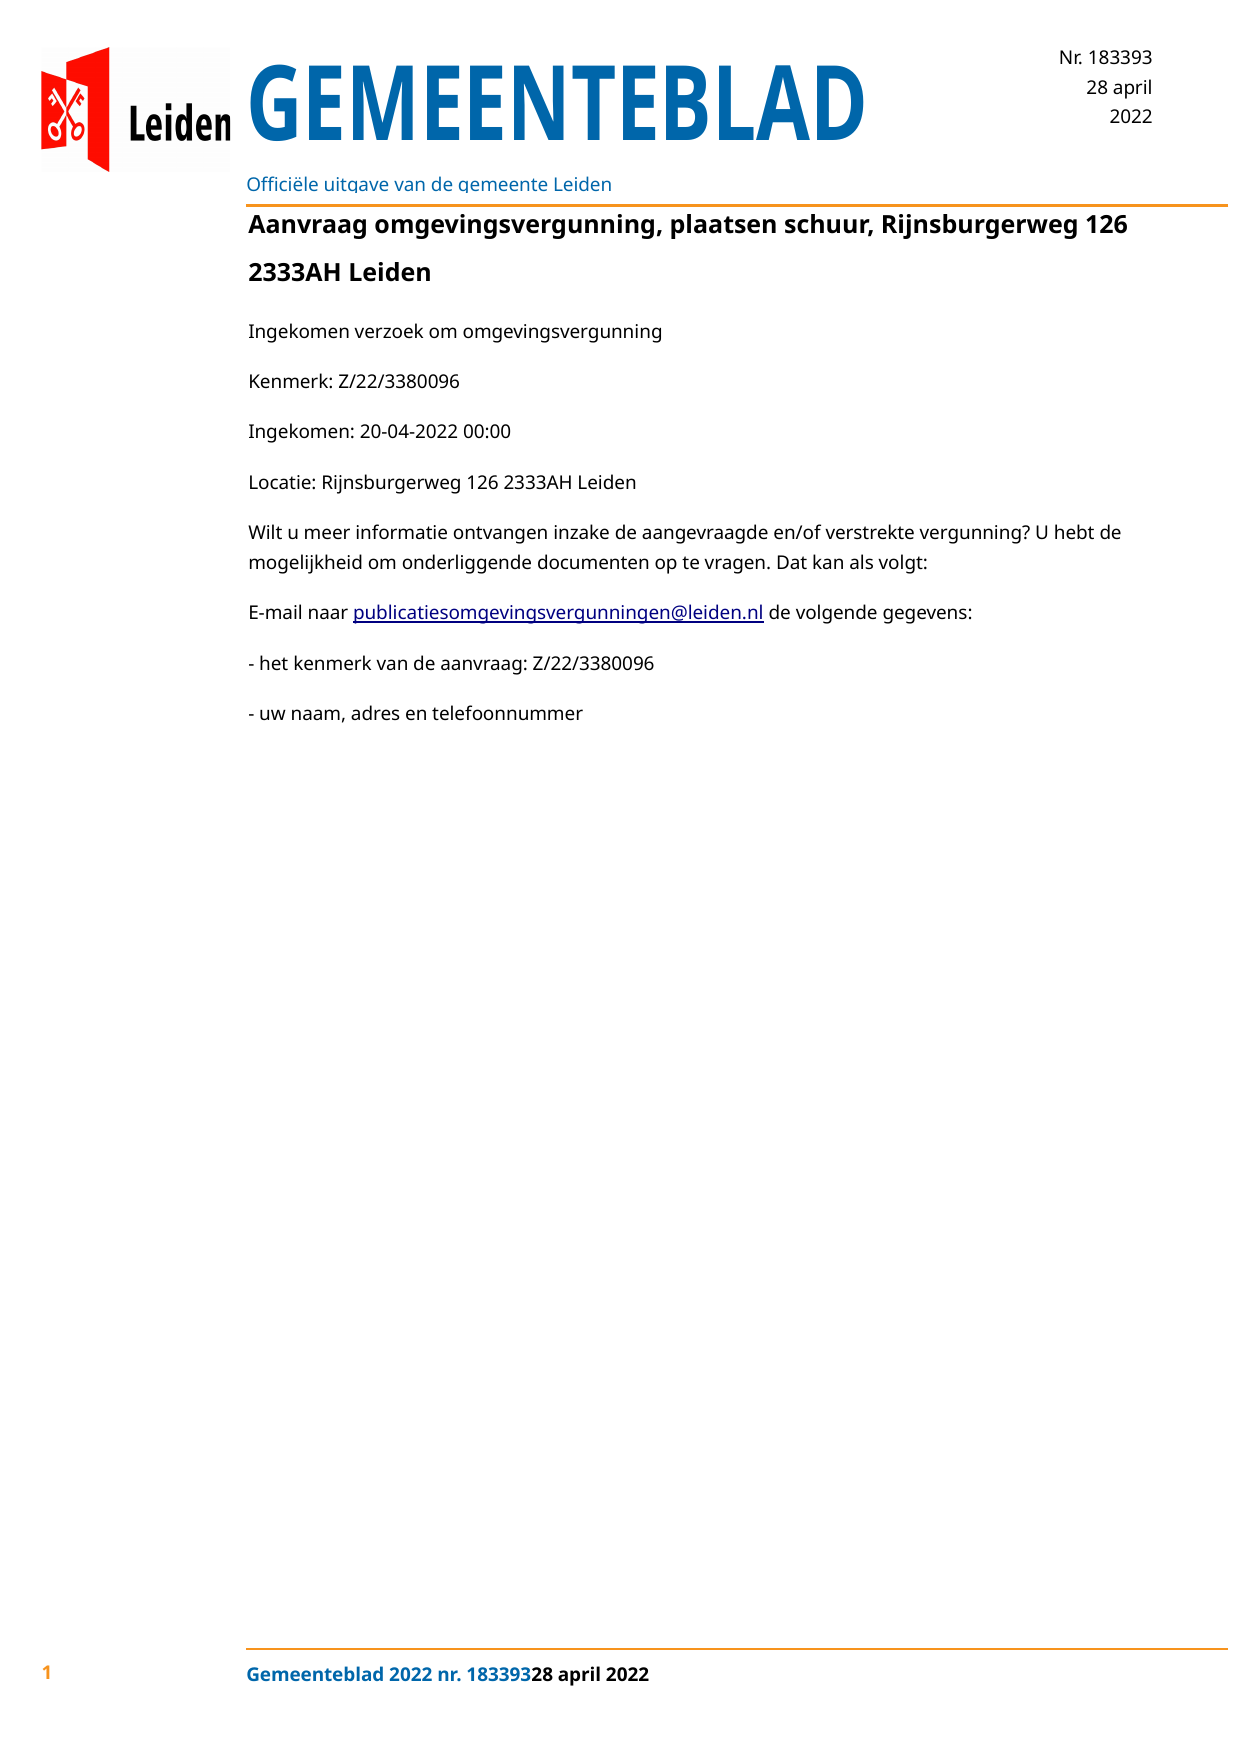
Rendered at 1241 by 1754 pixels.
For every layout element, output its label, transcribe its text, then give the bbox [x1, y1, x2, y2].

text E-mail naar publicatiesomgevingsvergunningen@leiden.nl de volgende gegevens: [248, 599, 1152, 625]
text Locatie: Rijnsburgerweg 126 2333AH Leiden [248, 469, 1152, 495]
text - uw naam, adres en telefoonnummer [248, 700, 1152, 726]
text Aanvraag omgevingsvergunning, plaatsen schuur, Rijnsburgerweg 126 2333AH Leiden [248, 207, 1152, 288]
text Wilt u meer informatie ontvangen inzake de aangevraagde en/of verstrekte vergunning? U hebt de mogelijkheid om onderliggende documenten op te vragen. Dat kan als volgt: [248, 519, 1152, 575]
text Ingekomen verzoek om omgevingsvergunning [248, 318, 1152, 344]
text Ingekomen: 20-04-2022 00:00 [248, 419, 1152, 444]
text Kenmerk: Z/22/3380096 [248, 368, 1152, 394]
picture [41, 47, 231, 172]
text - het kenmerk van de aanvraag: Z/22/3380096 [248, 650, 1152, 676]
